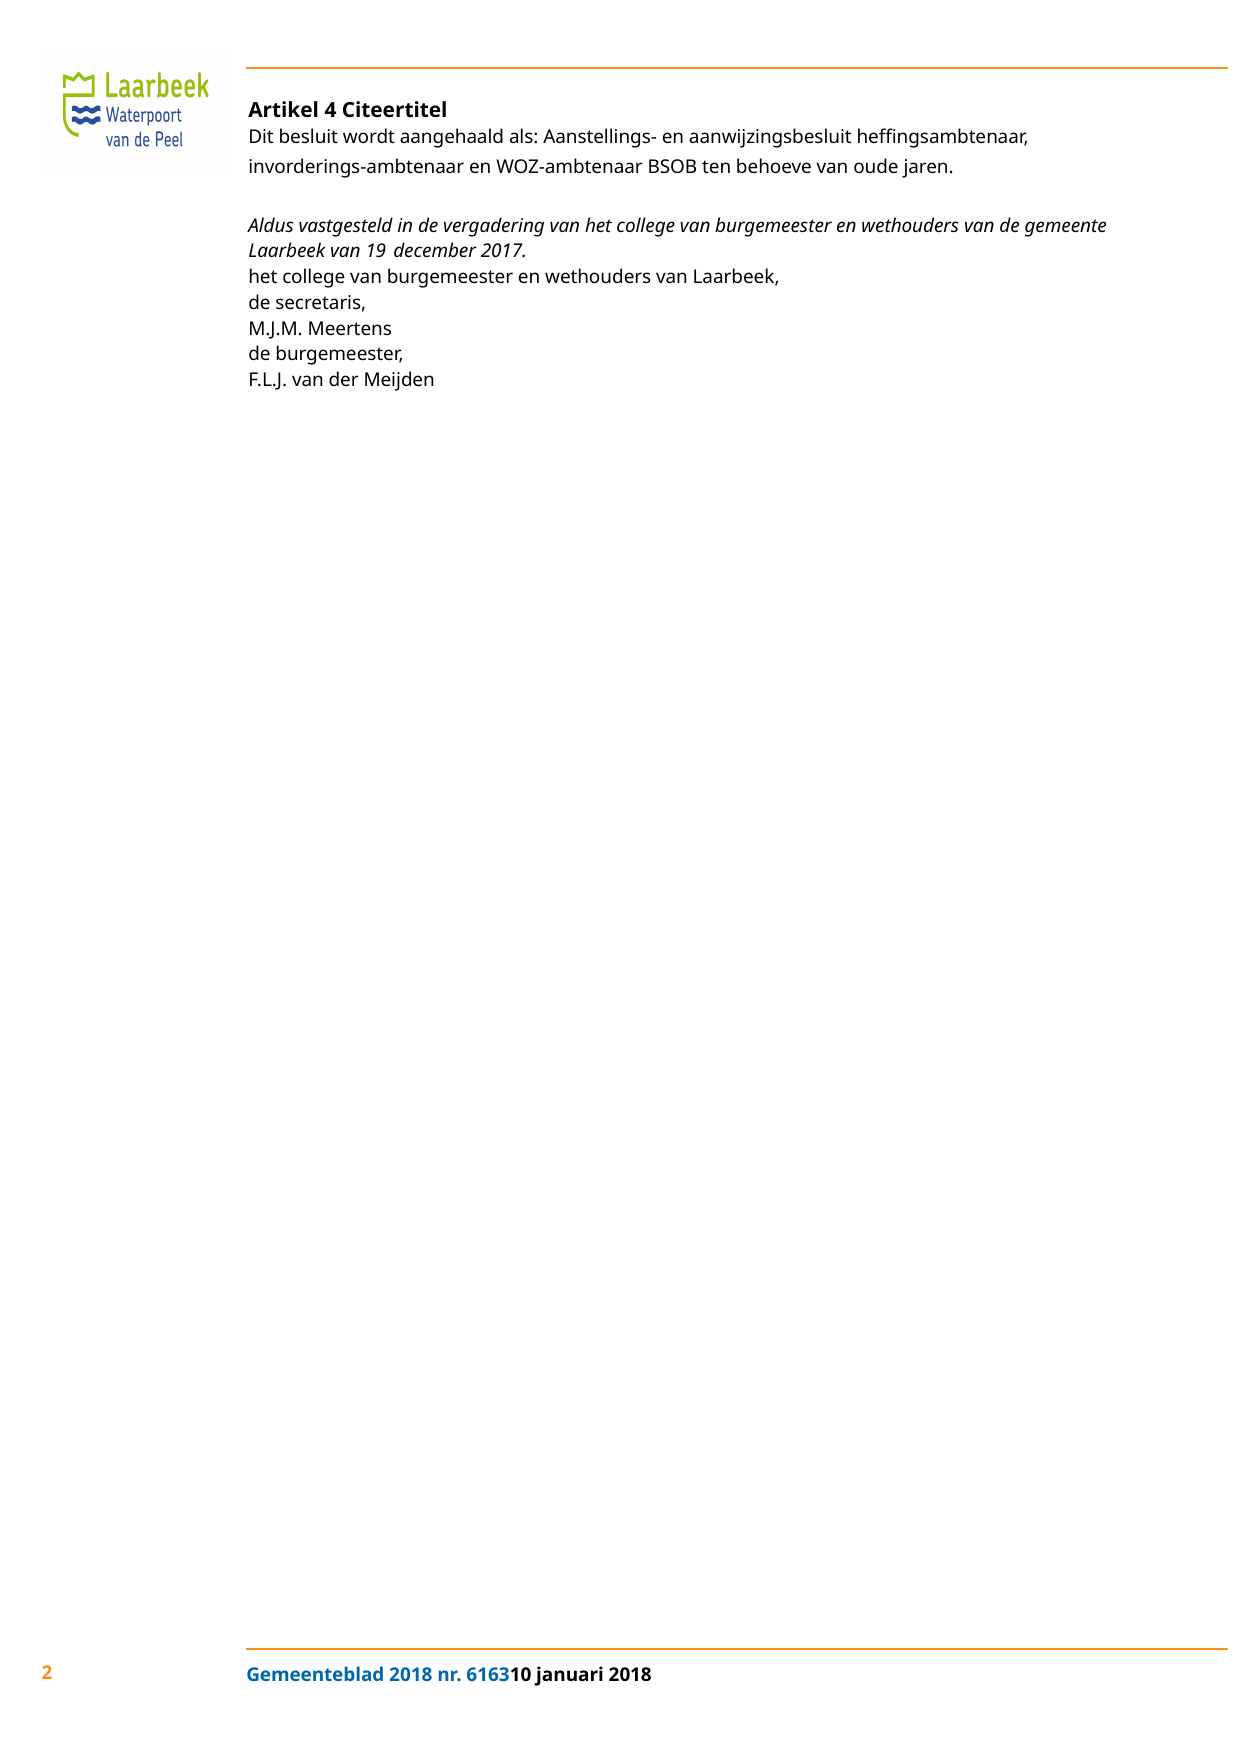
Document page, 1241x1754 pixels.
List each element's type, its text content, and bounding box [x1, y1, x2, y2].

text Dit besluit wordt aangehaald als: Aanstellings- en aanwijzingsbesluit heffingsambtenaar, invorderings-ambtenaar en WOZ-ambtenaar BSOB ten behoeve van oude jaren. [248, 123, 1152, 178]
text het college van burgemeester en wethouders van Laarbeek, [248, 263, 1152, 289]
text de burgemeester, [248, 341, 1152, 366]
text de secretaris, [248, 289, 1152, 315]
picture [41, 47, 231, 172]
text Artikel 4 Citeertitel [248, 95, 1152, 123]
text Aldus vastgesteld in de vergadering van het college van burgemeester en wethouders van de gemeente Laarbeek van 19 december 2017. [248, 212, 1152, 263]
text F.L.J. van der Meijden [248, 366, 1152, 392]
text M.J.M. Meertens [248, 315, 1152, 341]
